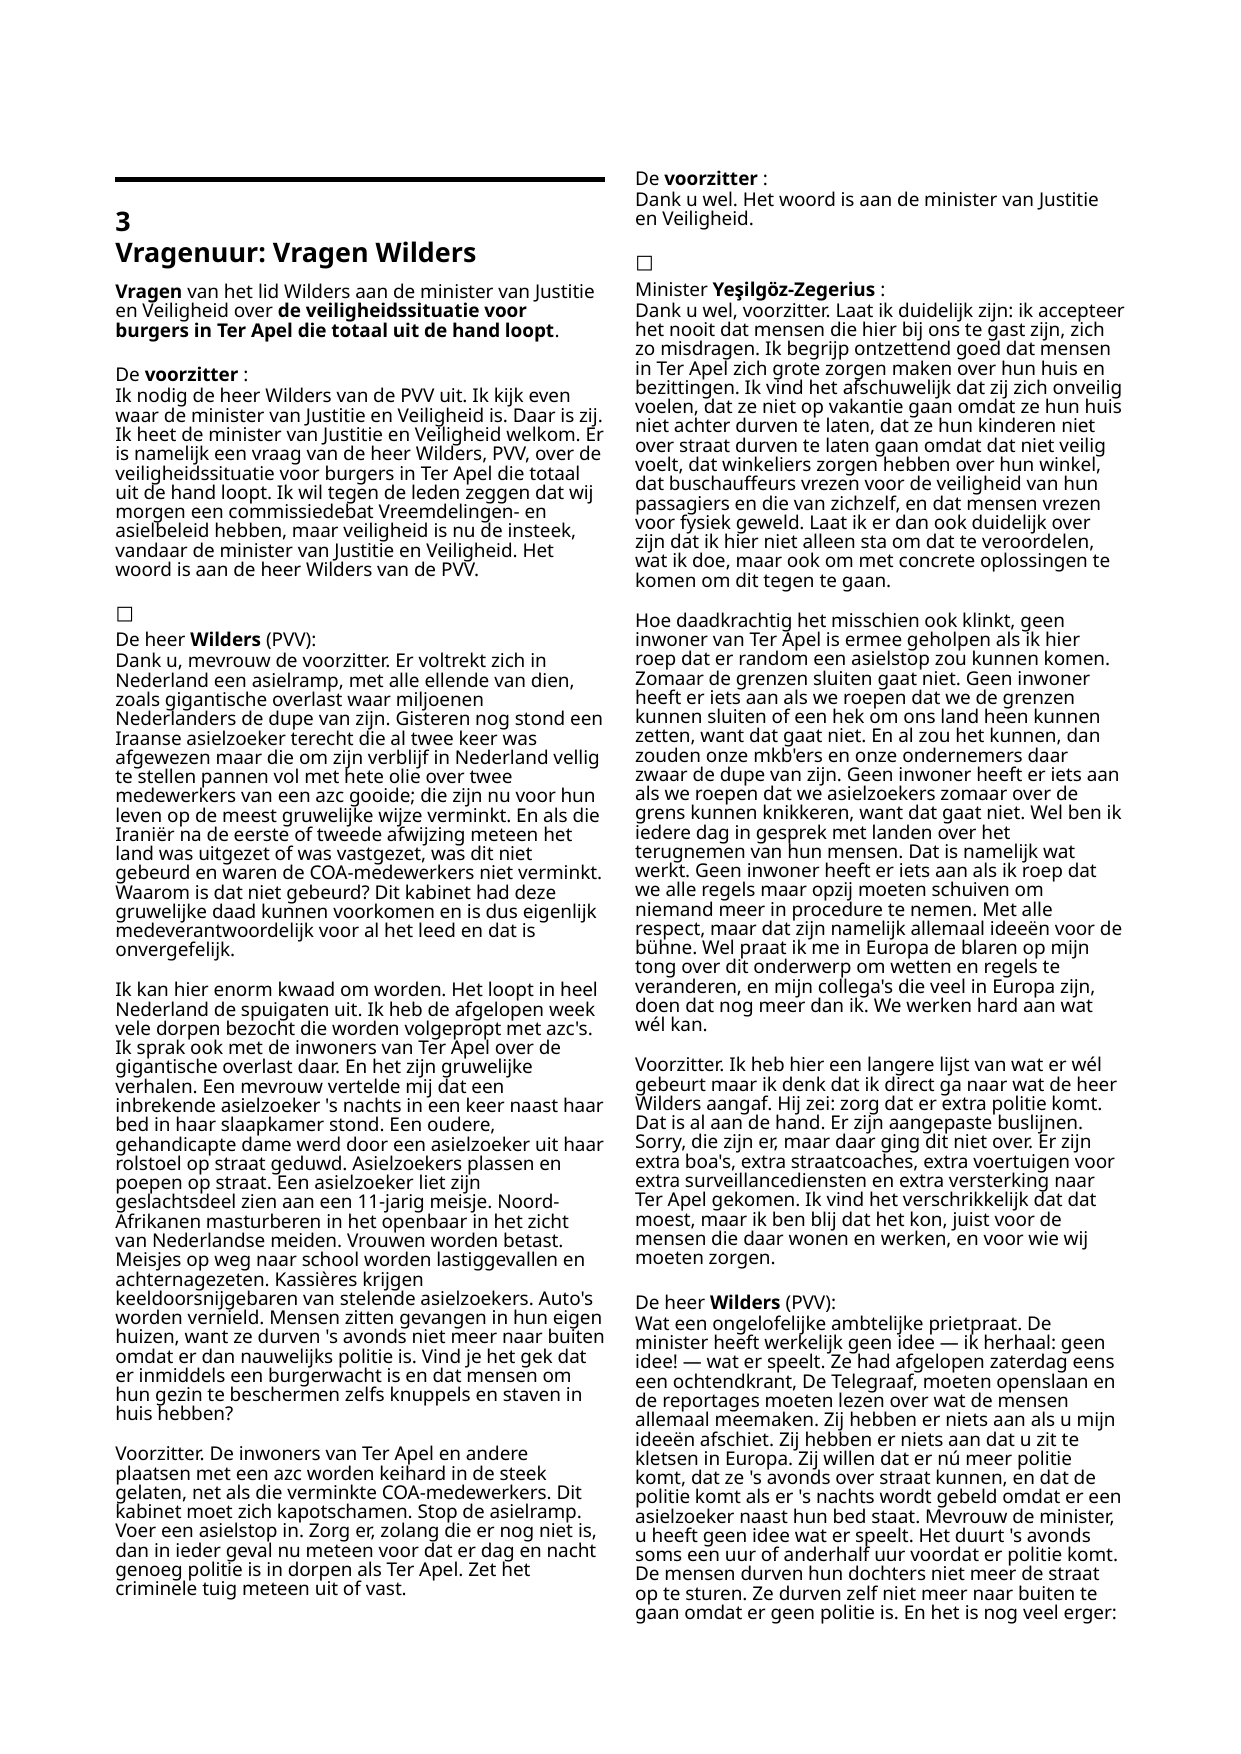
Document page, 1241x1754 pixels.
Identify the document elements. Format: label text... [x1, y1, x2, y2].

text Voorzitter. Ik heb hier een langere lijst van wat er wél gebeurt maar ik denk dat ik direct ga naar wat de heer Wilders aangaf. Hij zei: zorg dat er extra politie komt. Dat is al aan de hand. Er zijn aangepaste buslijnen. Sorry, die zijn er, maar daar ging dit niet over. Er zijn extra boa's, extra straatcoaches, extra voertuigen voor extra surveillancediensten en extra versterking naar Ter Apel gekomen. Ik vind het verschrikkelijk dat dat moest, maar ik ben blij dat het kon, juist voor de mensen die daar wonen en werken, en voor wie wij moeten zorgen. [635, 1056, 1125, 1268]
text Minister Yeşilgöz-Zegerius : [635, 276, 1125, 302]
text De heer Wilders (PVV): [115, 627, 605, 652]
text Ik nodig de heer Wilders van de PVV uit. Ik kijk even waar de minister van Justitie en Veiligheid is. Daar is zij. Ik heet de minister van Justitie en Veiligheid welkom. Er is namelijk een vraag van de heer Wilders, PVV, over de veiligheidssituatie voor burgers in Ter Apel die totaal uit de hand loopt. Ik wil tegen de leden zeggen dat wij morgen een commissiedebat Vreemdelingen- en asielbeleid hebben, maar veiligheid is nu de insteek, vandaar de minister van Justitie en Veiligheid. Het woord is aan de heer Wilders van de PVV. [115, 387, 605, 580]
text Dank u wel, voorzitter. Laat ik duidelijk zijn: ik accepteer het nooit dat mensen die hier bij ons te gast zijn, zich zo misdragen. Ik begrijp ontzettend goed dat mensen in Ter Apel zich grote zorgen maken over hun huis en bezittingen. Ik vind het afschuwelijk dat zij zich onveilig voelen, dat ze niet op vakantie gaan omdat ze hun huis niet achter durven te laten, dat ze hun kinderen niet over straat durven te laten gaan omdat dat niet veilig voelt, dat winkeliers zorgen hebben over hun winkel, dat buschauffeurs vrezen voor de veiligheid van hun passagiers en die van zichzelf, en dat mensen vrezen voor fysiek geweld. Laat ik er dan ook duidelijk over zijn dat ik hier niet alleen sta om dat te veroordelen, wat ik doe, maar ook om met concrete oplossingen te komen om dit tegen te gaan. [635, 302, 1125, 591]
text De voorzitter : [115, 362, 605, 387]
text Wat een ongelofelijke ambtelijke prietpraat. De minister heeft werkelijk geen idee — ik herhaal: geen idee! — wat er speelt. Ze had afgelopen zaterdag eens een ochtendkrant, De Telegraaf, moeten openslaan en de reportages moeten lezen over wat de mensen allemaal meemaken. Zij hebben er niets aan als u mijn ideeën afschiet. Zij hebben er niets aan dat u zit te kletsen in Europa. Zij willen dat er nú meer politie komt, dat ze 's avonds over straat kunnen, en dat de politie komt als er 's nachts wordt gebeld omdat er een asielzoeker naast hun bed staat. Mevrouw de minister, u heeft geen idee wat er speelt. Het duurt 's avonds soms een uur of anderhalf uur voordat er politie komt. De mensen durven hun dochters niet meer de straat op te sturen. Ze durven zelf niet meer naar buiten te gaan omdat er geen politie is. En het is nog veel erger: [635, 1315, 1125, 1623]
text Ik kan hier enorm kwaad om worden. Het loopt in heel Nederland de spuigaten uit. Ik heb de afgelopen week vele dorpen bezocht die worden volgepropt met azc's. Ik sprak ook met de inwoners van Ter Apel over de gigantische overlast daar. En het zijn gruwelijke verhalen. Een mevrouw vertelde mij dat een inbrekende asielzoeker 's nachts in een keer naast haar bed in haar slaapkamer stond. Een oudere, gehandicapte dame werd door een asielzoeker uit haar rolstoel op straat geduwd. Asielzoekers plassen en poepen op straat. Een asielzoeker liet zijn geslachtsdeel zien aan een 11-jarig meisje. Noord-Afrikanen masturberen in het openbaar in het zicht van Nederlandse meiden. Vrouwen worden betast. Meisjes op weg naar school worden lastiggevallen en achternagezeten. Kassières krijgen keeldoorsnijgebaren van stelende asielzoekers. Auto's worden vernield. Mensen zitten gevangen in hun eigen huizen, want ze durven 's avonds niet meer naar buiten omdat er dan nauwelijks politie is. Vind je het gek dat er inmiddels een burgerwacht is en dat mensen om hun gezin te beschermen zelfs knuppels en staven in huis hebben? [115, 981, 605, 1425]
text De heer Wilders (PVV): [635, 1289, 1125, 1315]
text 3 [115, 203, 605, 239]
text Dank u, mevrouw de voorzitter. Er voltrekt zich in Nederland een asielramp, met alle ellende van dien, zoals gigantische overlast waar miljoenen Nederlanders de dupe van zijn. Gisteren nog stond een Iraanse asielzoeker terecht die al twee keer was afgewezen maar die om zijn verblijf in Nederland vellig te stellen pannen vol met hete olie over twee medewerkers van een azc gooide; die zijn nu voor hun leven op de meest gruwelijke wijze verminkt. En als die Iraniër na de eerste of tweede afwijzing meteen het land was uitgezet of was vastgezet, was dit niet gebeurd en waren de COA-medewerkers niet verminkt. Waarom is dat niet gebeurd? Dit kabinet had deze gruwelijke daad kunnen voorkomen en is dus eigenlijk medeverantwoordelijk voor al het leed en dat is onvergefelijk. [115, 652, 605, 961]
text ⬜ [635, 250, 1125, 276]
text Vragenuur: Vragen Wilders [115, 239, 605, 283]
text Voorzitter. De inwoners van Ter Apel en andere plaatsen met een azc worden keihard in de steek gelaten, net als die verminkte COA-medewerkers. Dit kabinet moet zich kapotschamen. Stop de asielramp. Voer een asielstop in. Zorg er, zolang die er nog niet is, dan in ieder geval nu meteen voor dat er dag en nacht genoeg politie is in dorpen als Ter Apel. Zet het criminele tuig meteen uit of vast. [115, 1445, 605, 1599]
text Vragen van het lid Wilders aan de minister van Justitie en Veiligheid over de veiligheidssituatie voor burgers in Ter Apel die totaal uit de hand loopt. [115, 283, 605, 341]
text Dank u wel. Het woord is aan de minister van Justitie en Veiligheid. [635, 191, 1125, 229]
text De voorzitter : [635, 165, 1125, 191]
text Hoe daadkrachtig het misschien ook klinkt, geen inwoner van Ter Apel is ermee geholpen als ik hier roep dat er random een asielstop zou kunnen komen. Zomaar de grenzen sluiten gaat niet. Geen inwoner heeft er iets aan als we roepen dat we de grenzen kunnen sluiten of een hek om ons land heen kunnen zetten, want dat gaat niet. En al zou het kunnen, dan zouden onze mkb'ers en onze ondernemers daar zwaar de dupe van zijn. Geen inwoner heeft er iets aan als we roepen dat we asielzoekers zomaar over de grens kunnen knikkeren, want dat gaat niet. Wel ben ik iedere dag in gesprek met landen over het terugnemen van hun mensen. Dat is namelijk wat werkt. Geen inwoner heeft er iets aan als ik roep dat we alle regels maar opzij moeten schuiven om niemand meer in procedure te nemen. Met alle respect, maar dat zijn namelijk allemaal ideeën voor de bühne. Wel praat ik me in Europa de blaren op mijn tong over dit onderwerp om wetten en regels te veranderen, en mijn collega's die veel in Europa zijn, doen dat nog meer dan ik. We werken hard aan wat wél kan. [635, 612, 1125, 1036]
text ⬜ [115, 601, 605, 627]
